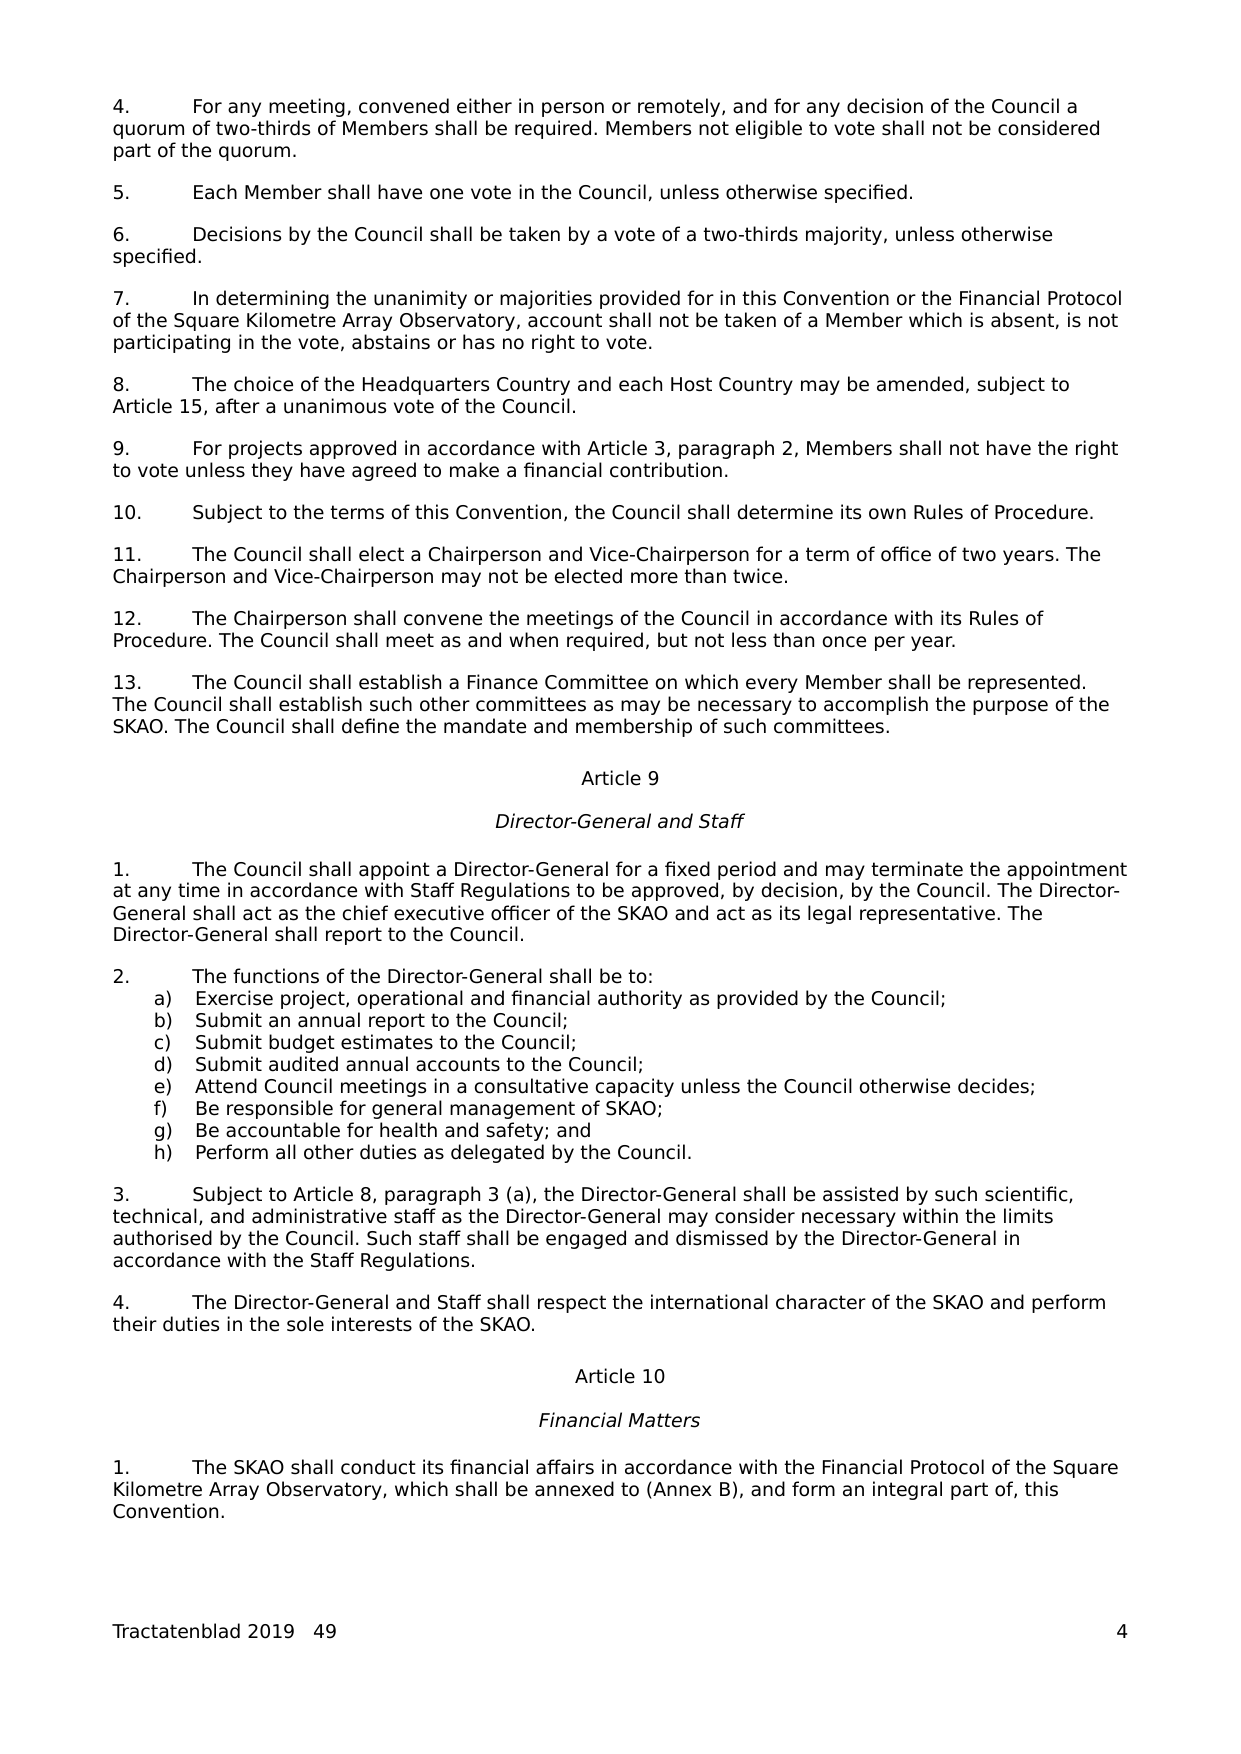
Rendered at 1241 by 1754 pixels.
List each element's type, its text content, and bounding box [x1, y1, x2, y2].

text 9. For projects approved in accordance with Article 3, paragraph 2, Members shall not have the right to vote unless they have agreed to make a financial contribution. [112, 438, 1128, 482]
text e) Attend Council meetings in a consultative capacity unless the Council otherwise decides; [153, 1076, 1128, 1098]
text d) Submit audited annual accounts to the Council; [153, 1054, 1128, 1076]
text b) Submit an annual report to the Council; [153, 1010, 1128, 1032]
subtitle Article 10 Financial Matters [112, 1366, 1128, 1432]
text 2. The functions of the Director-General shall be to: [112, 966, 1128, 988]
text 11. The Council shall elect a Chairperson and Vice-Chairperson for a term of office of two years. The Chairperson and Vice-Chairperson may not be elected more than twice. [112, 544, 1128, 588]
text 4. The Director-General and Staff shall respect the international character of the SKAO and perform their duties in the sole interests of the SKAO. [112, 1292, 1128, 1336]
text 5. Each Member shall have one vote in the Council, unless otherwise specified. [112, 182, 1128, 204]
text 7. In determining the unanimity or majorities provided for in this Convention or the Financial Protocol of the Square Kilometre Array Observatory, account shall not be taken of a Member which is absent, is not participating in the vote, abstains or has no right to vote. [112, 288, 1128, 354]
text a) Exercise project, operational and financial authority as provided by the Council; [153, 988, 1128, 1010]
text 1. The Council shall appoint a Director-General for a fixed period and may terminate the appointment at any time in accordance with Staff Regulations to be approved, by decision, by the Council. The Director-General shall act as the chief executive officer of the SKAO and act as its legal representative. The Director-General shall report to the Council. [112, 858, 1128, 946]
subtitle Article 9 Director-General and Staff [112, 767, 1128, 833]
text 8. The choice of the Headquarters Country and each Host Country may be amended, subject to Article 15, after a unanimous vote of the Council. [112, 374, 1128, 418]
text h) Perform all other duties as delegated by the Council. [153, 1142, 1128, 1164]
text 13. The Council shall establish a Finance Committee on which every Member shall be represented. The Council shall establish such other committees as may be necessary to accomplish the purpose of the SKAO. The Council shall define the mandate and membership of such committees. [112, 672, 1128, 737]
text f) Be responsible for general management of SKAO; [153, 1098, 1128, 1120]
text g) Be accountable for health and safety; and [153, 1120, 1128, 1142]
text 10. Subject to the terms of this Convention, the Council shall determine its own Rules of Procedure. [112, 502, 1128, 524]
text 3. Subject to Article 8, paragraph 3 (a), the Director-General shall be assisted by such scientific, technical, and administrative staff as the Director-General may consider necessary within the limits authorised by the Council. Such staff shall be engaged and dismissed by the Director-General in accordance with the Staff Regulations. [112, 1184, 1128, 1272]
text 12. The Chairperson shall convene the meetings of the Council in accordance with its Rules of Procedure. The Council shall meet as and when required, but not less than once per year. [112, 608, 1128, 652]
text 4. For any meeting, convened either in person or remotely, and for any decision of the Council a quorum of two-thirds of Members shall be required. Members not eligible to vote shall not be considered part of the quorum. [112, 96, 1128, 162]
text 1. The SKAO shall conduct its financial affairs in accordance with the Financial Protocol of the Square Kilometre Array Observatory, which shall be annexed to (Annex B), and form an integral part of, this Convention. [112, 1457, 1128, 1523]
text c) Submit budget estimates to the Council; [153, 1032, 1128, 1054]
text 6. Decisions by the Council shall be taken by a vote of a two-thirds majority, unless otherwise specified. [112, 224, 1128, 268]
